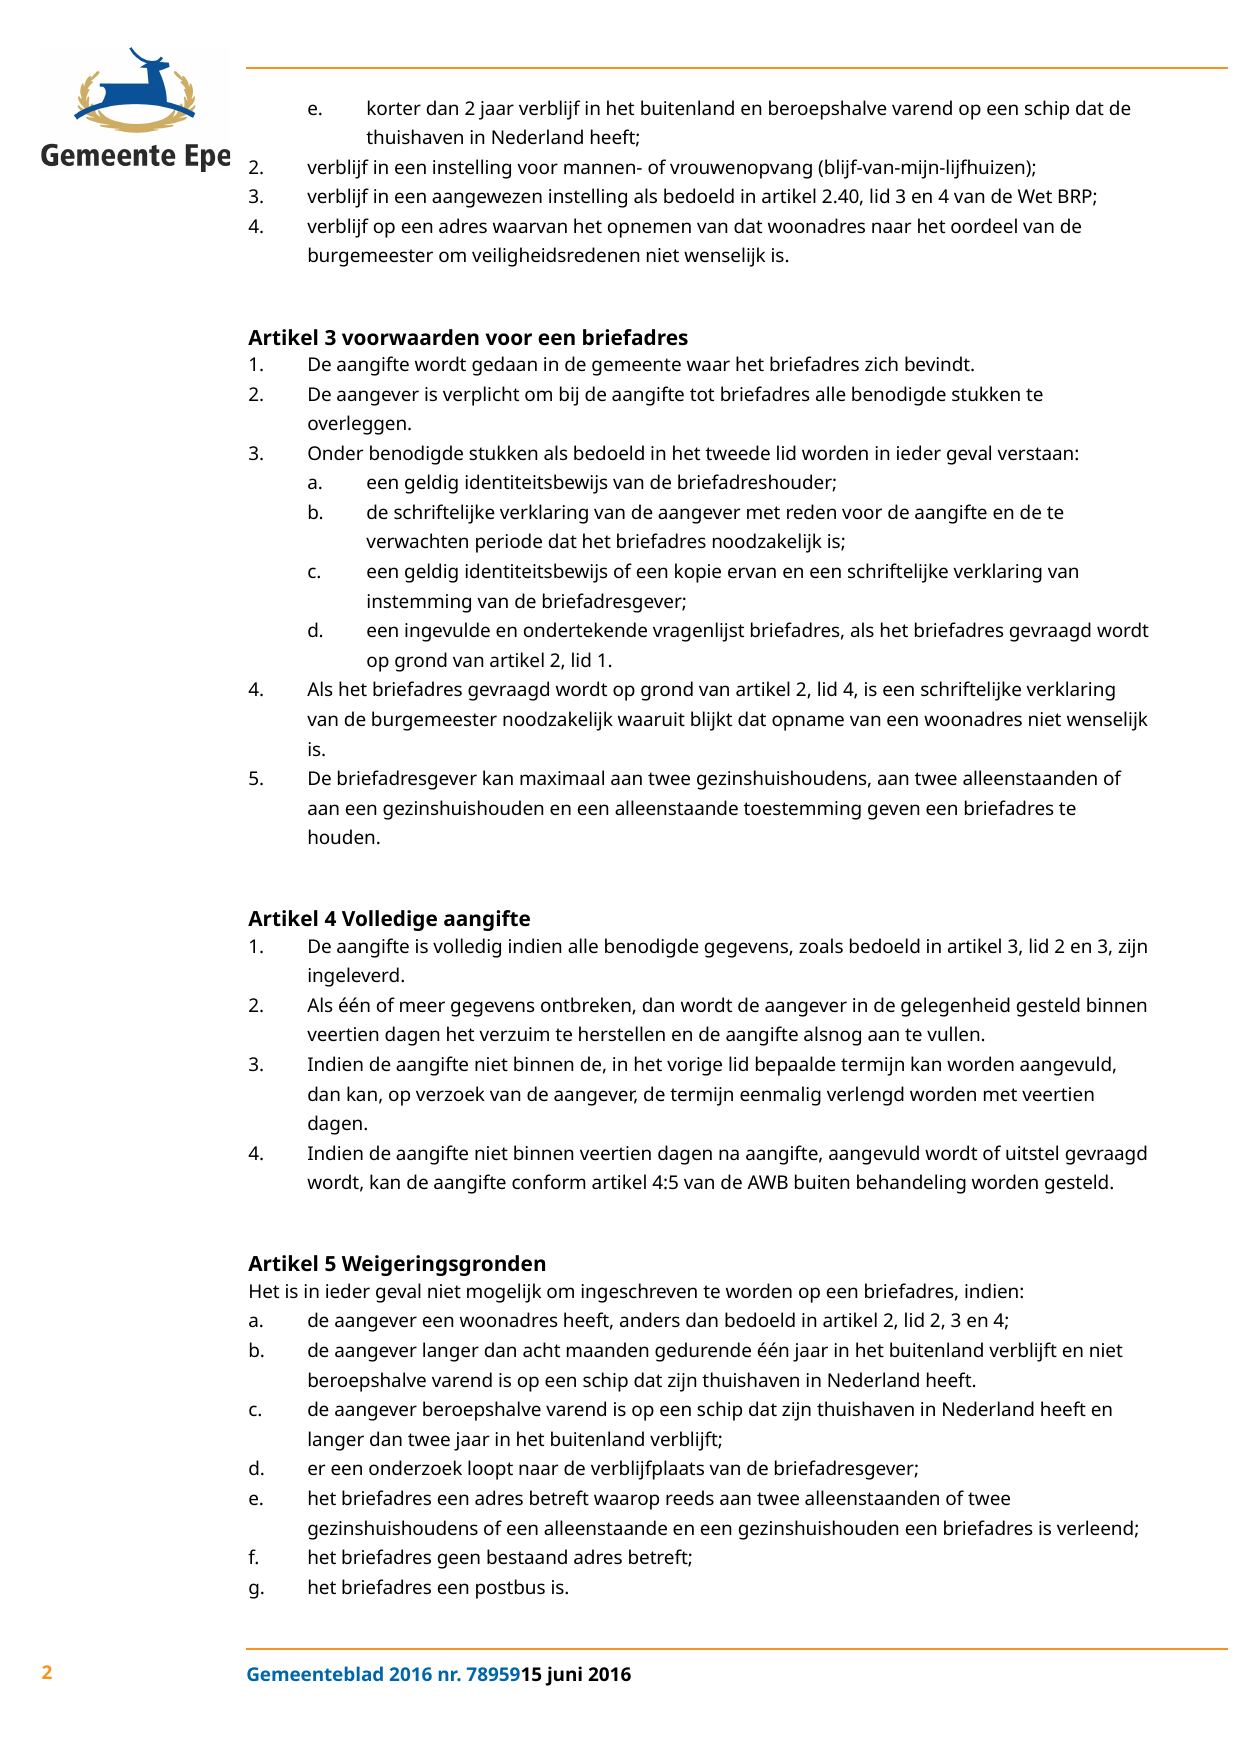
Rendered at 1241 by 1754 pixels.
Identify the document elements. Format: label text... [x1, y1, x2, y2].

list de aangever een woonadres heeft, anders dan bedoeld in artikel 2, lid 2, 3 en 4; [248, 1308, 1152, 1333]
list Als het briefadres gevraagd wordt op grond van artikel 2, lid 4, is een schriftelijke verklaring van de burgemeester noodzakelijk waaruit blijkt dat opname van een woonadres niet wenselijk is. [248, 677, 1152, 761]
list de aangever beroepshalve varend is op een schip dat zijn thuishaven in Nederland heeft en langer dan twee jaar in het buitenland verblijft; [248, 1396, 1152, 1452]
list De briefadresgever kan maximaal aan twee gezinshuishoudens, aan twee alleenstaanden of aan een gezinshuishouden en een alleenstaande toestemming geven een briefadres te houden. [248, 765, 1152, 850]
list Onder benodigde stukken als bedoeld in het tweede lid worden in ieder geval verstaan: [248, 440, 1152, 466]
list De aangifte is volledig indien alle benodigde gegevens, zoals bedoeld in artikel 3, lid 2 en 3, zijn ingeleverd. [248, 933, 1152, 988]
picture [41, 47, 231, 172]
list het briefadres een postbus is. [248, 1574, 1152, 1599]
list De aangever is verplicht om bij de aangifte tot briefadres alle benodigde stukken te overleggen. [248, 381, 1152, 436]
text Artikel 3 voorwaarden voor een briefadres [248, 323, 1152, 351]
list korter dan 2 jaar verblijf in het buitenland en beroepshalve varend op een schip dat de thuishaven in Nederland heeft; [307, 95, 1152, 150]
text Het is in ieder geval niet mogelijk om ingeschreven te worden op een briefadres, indien: [248, 1278, 1152, 1304]
list de aangever langer dan acht maanden gedurende één jaar in het buitenland verblijft en niet beroepshalve varend is op een schip dat zijn thuishaven in Nederland heeft. [248, 1337, 1152, 1392]
list verblijf in een aangewezen instelling als bedoeld in artikel 2.40, lid 3 en 4 van de Wet BRP; [248, 183, 1152, 209]
list een ingevulde en ondertekende vragenlijst briefadres, als het briefadres gevraagd wordt op grond van artikel 2, lid 1. [307, 617, 1152, 673]
list een geldig identiteitsbewijs of een kopie ervan en een schriftelijke verklaring van instemming van de briefadresgever; [307, 558, 1152, 613]
list De aangifte wordt gedaan in de gemeente waar het briefadres zich bevindt. [248, 351, 1152, 377]
list verblijf op een adres waarvan het opnemen van dat woonadres naar het oordeel van de burgemeester om veiligheidsredenen niet wenselijk is. [248, 213, 1152, 268]
text Artikel 4 Volledige aangifte [248, 904, 1152, 933]
list het briefadres geen bestaand adres betreft; [248, 1544, 1152, 1570]
list Als één of meer gegevens ontbreken, dan wordt de aangever in de gelegenheid gesteld binnen veertien dagen het verzuim te herstellen en de aangifte alsnog aan te vullen. [248, 992, 1152, 1047]
list er een onderzoek loopt naar de verblijfplaats van de briefadresgever; [248, 1456, 1152, 1481]
list een geldig identiteitsbewijs van de briefadreshouder; [307, 469, 1152, 495]
list Indien de aangifte niet binnen de, in het vorige lid bepaalde termijn kan worden aangevuld, dan kan, op verzoek van de aangever, de termijn eenmalig verlengd worden met veertien dagen. [248, 1051, 1152, 1136]
text Artikel 5 Weigeringsgronden [248, 1249, 1152, 1278]
list het briefadres een adres betreft waarop reeds aan twee alleenstaanden of twee gezinshuishoudens of een alleenstaande en een gezinshuishouden een briefadres is verleend; [248, 1485, 1152, 1540]
list Indien de aangifte niet binnen veertien dagen na aangifte, aangevuld wordt of uitstel gevraagd wordt, kan de aangifte conform artikel 4:5 van de AWB buiten behandeling worden gesteld. [248, 1140, 1152, 1195]
list verblijf in een instelling voor mannen- of vrouwenopvang (blijf-van-mijn-lijfhuizen); [248, 154, 1152, 180]
list de schriftelijke verklaring van de aangever met reden voor de aangifte en de te verwachten periode dat het briefadres noodzakelijk is; [307, 499, 1152, 554]
